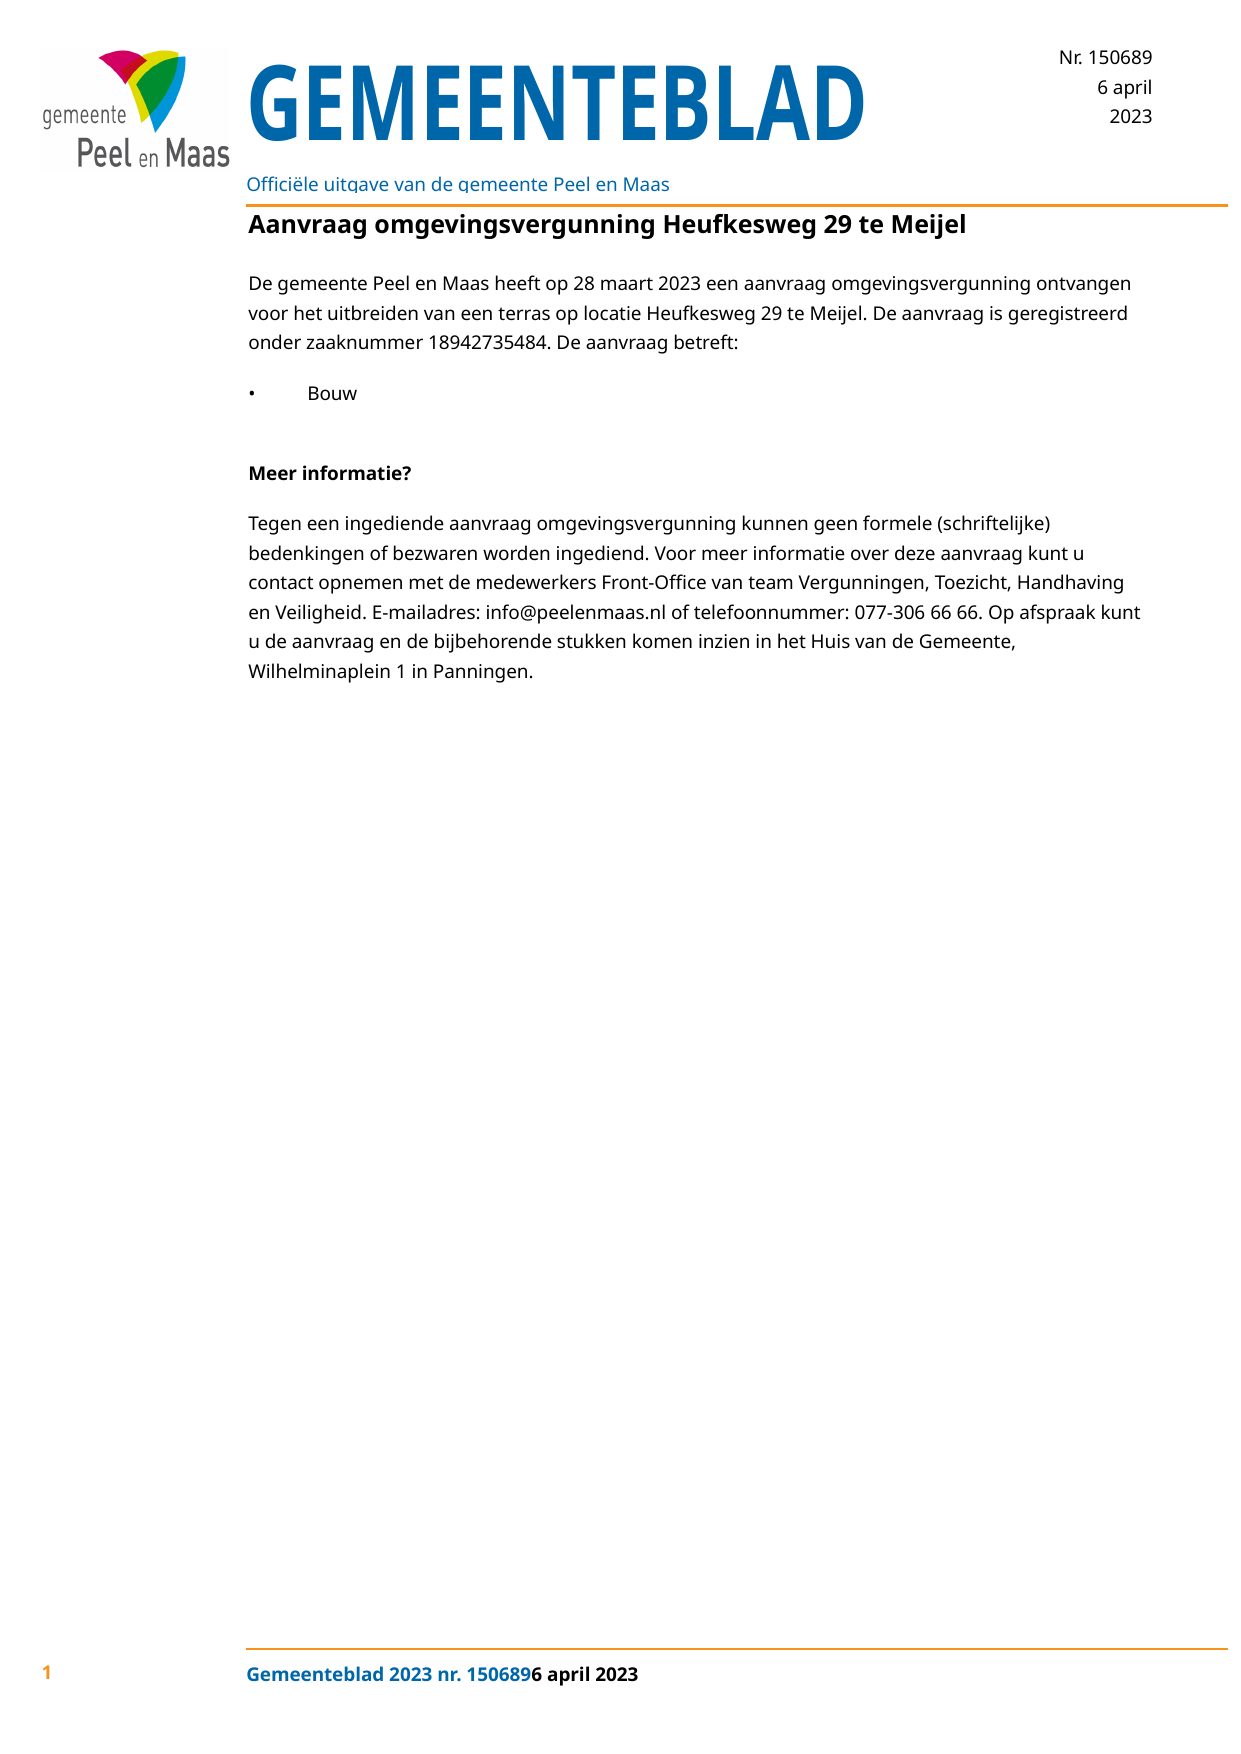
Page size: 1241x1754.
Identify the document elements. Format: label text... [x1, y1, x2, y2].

text Tegen een ingediende aanvraag omgevingsvergunning kunnen geen formele (schriftelijke) bedenkingen of bezwaren worden ingediend. Voor meer informatie over deze aanvraag kunt u contact opnemen met de medewerkers Front-Office van team Vergunningen, Toezicht, Handhaving en Veiligheid. E-mailadres: info@peelenmaas.nl of telefoonnummer: 077-306 66 66. Op afspraak kunt u de aanvraag en de bijbehorende stukken komen inzien in het Huis van de Gemeente, Wilhelminaplein 1 in Panningen. [248, 510, 1152, 684]
text Aanvraag omgevingsvergunning Heufkesweg 29 te Meijel [248, 207, 1152, 241]
list Bouw [248, 380, 1152, 406]
picture [41, 47, 231, 172]
text Meer informatie? [248, 460, 1152, 486]
text De gemeente Peel en Maas heeft op 28 maart 2023 een aanvraag omgevingsvergunning ontvangen voor het uitbreiden van een terras op locatie Heufkesweg 29 te Meijel. De aanvraag is geregistreerd onder zaaknummer 18942735484. De aanvraag betreft: [248, 270, 1152, 355]
